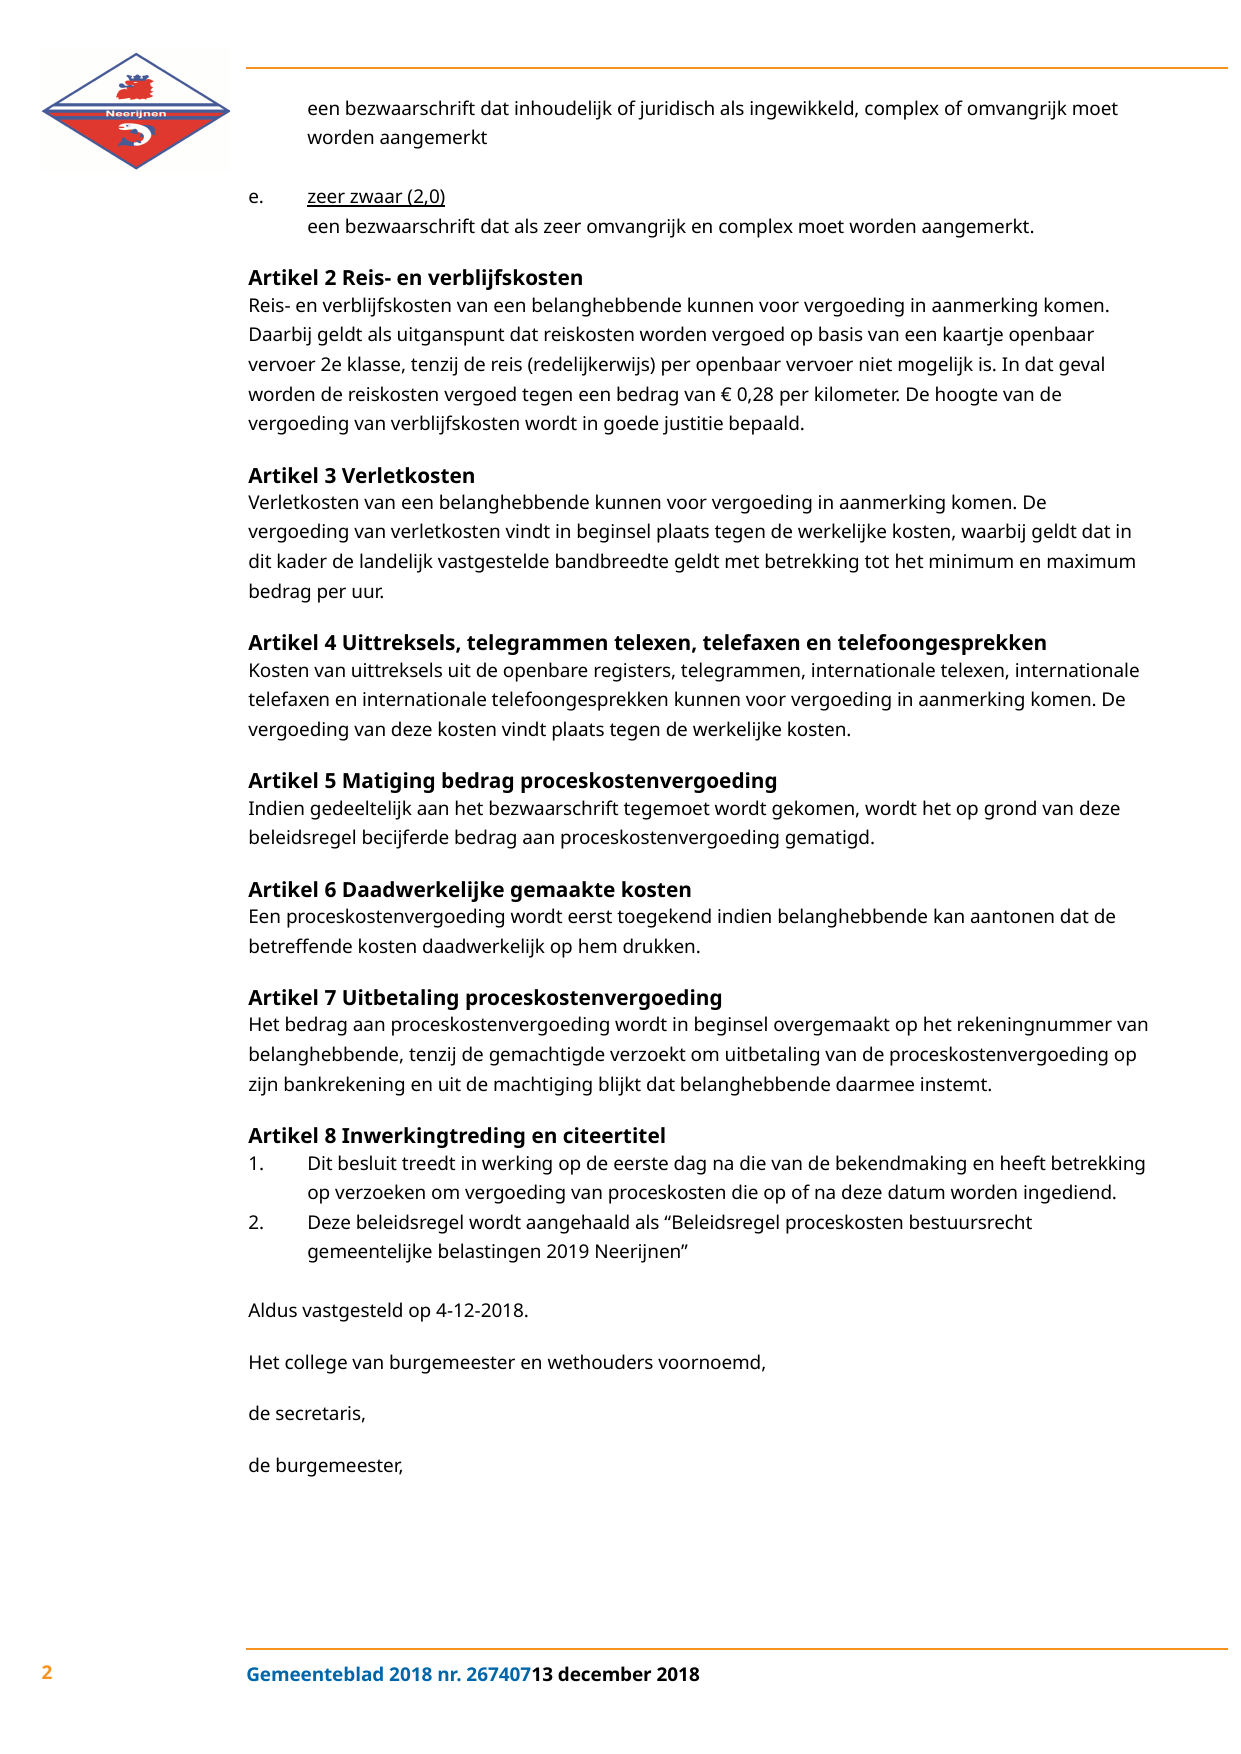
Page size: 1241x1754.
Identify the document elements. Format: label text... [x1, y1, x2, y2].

text Aldus vastgesteld op 4-12-2018. [248, 1298, 1152, 1323]
list een bezwaarschrift dat als zeer omvangrijk en complex moet worden aangemerkt. [248, 213, 1152, 239]
text Een proceskostenvergoeding wordt eerst toegekend indien belanghebbende kan aantonen dat de betreffende kosten daadwerkelijk op hem drukken. [248, 903, 1152, 958]
text Indien gedeeltelijk aan het bezwaarschrift tegemoet wordt gekomen, wordt het op grond van deze beleidsregel becijferde bedrag aan proceskostenvergoeding gematigd. [248, 795, 1152, 850]
text Het bedrag aan proceskostenvergoeding wordt in beginsel overgemaakt op het rekeningnummer van belanghebbende, tenzij de gemachtigde verzoekt om uitbetaling van de proceskostenvergoeding op zijn bankrekening en uit de machtiging blijkt dat belanghebbende daarmee instemt. [248, 1012, 1152, 1097]
list Deze beleidsregel wordt aangehaald als “Beleidsregel proceskosten bestuursrecht gemeentelijke belastingen 2019 Neerijnen” [248, 1209, 1152, 1264]
text de secretaris, [248, 1401, 1152, 1426]
text Artikel 6 Daadwerkelijke gemaakte kosten [248, 875, 1152, 903]
text Verletkosten van een belanghebbende kunnen voor vergoeding in aanmerking komen. De vergoeding van verletkosten vindt in beginsel plaats tegen de werkelijke kosten, waarbij geldt dat in dit kader de landelijk vastgestelde bandbreedte geldt met betrekking tot het minimum en maximum bedrag per uur. [248, 489, 1152, 604]
text Artikel 4 Uittreksels, telegrammen telexen, telefaxen en telefoongesprekken [248, 628, 1152, 657]
text Artikel 2 Reis- en verblijfskosten [248, 263, 1152, 292]
text Artikel 7 Uitbetaling proceskostenvergoeding [248, 983, 1152, 1012]
text Reis- en verblijfskosten van een belanghebbende kunnen voor vergoeding in aanmerking komen. Daarbij geldt als uitganspunt dat reiskosten worden vergoed op basis van een kaartje openbaar vervoer 2e klasse, tenzij de reis (redelijkerwijs) per openbaar vervoer niet mogelijk is. In dat geval worden de reiskosten vergoed tegen een bedrag van € 0,28 per kilometer. De hoogte van de vergoeding van verblijfskosten wordt in goede justitie bepaald. [248, 292, 1152, 436]
text de burgemeester, [248, 1452, 1152, 1478]
list Dit besluit treedt in werking op de eerste dag na die van de bekendmaking en heeft betrekking op verzoeken om vergoeding van proceskosten die op of na deze datum worden ingediend. [248, 1150, 1152, 1205]
picture [41, 47, 231, 172]
text Het college van burgemeester en wethouders voornoemd, [248, 1349, 1152, 1375]
text Artikel 3 Verletkosten [248, 461, 1152, 489]
list een bezwaarschrift dat inhoudelijk of juridisch als ingewikkeld, complex of omvangrijk moet worden aangemerkt [248, 95, 1152, 150]
text Kosten van uittreksels uit de openbare registers, telegrammen, internationale telexen, internationale telefaxen en internationale telefoongesprekken kunnen voor vergoeding in aanmerking komen. De vergoeding van deze kosten vindt plaats tegen de werkelijke kosten. [248, 657, 1152, 742]
text Artikel 8 Inwerkingtreding en citeertitel [248, 1121, 1152, 1150]
text Artikel 5 Matiging bedrag proceskostenvergoeding [248, 766, 1152, 795]
list zeer zwaar (2,0) [248, 183, 1152, 209]
